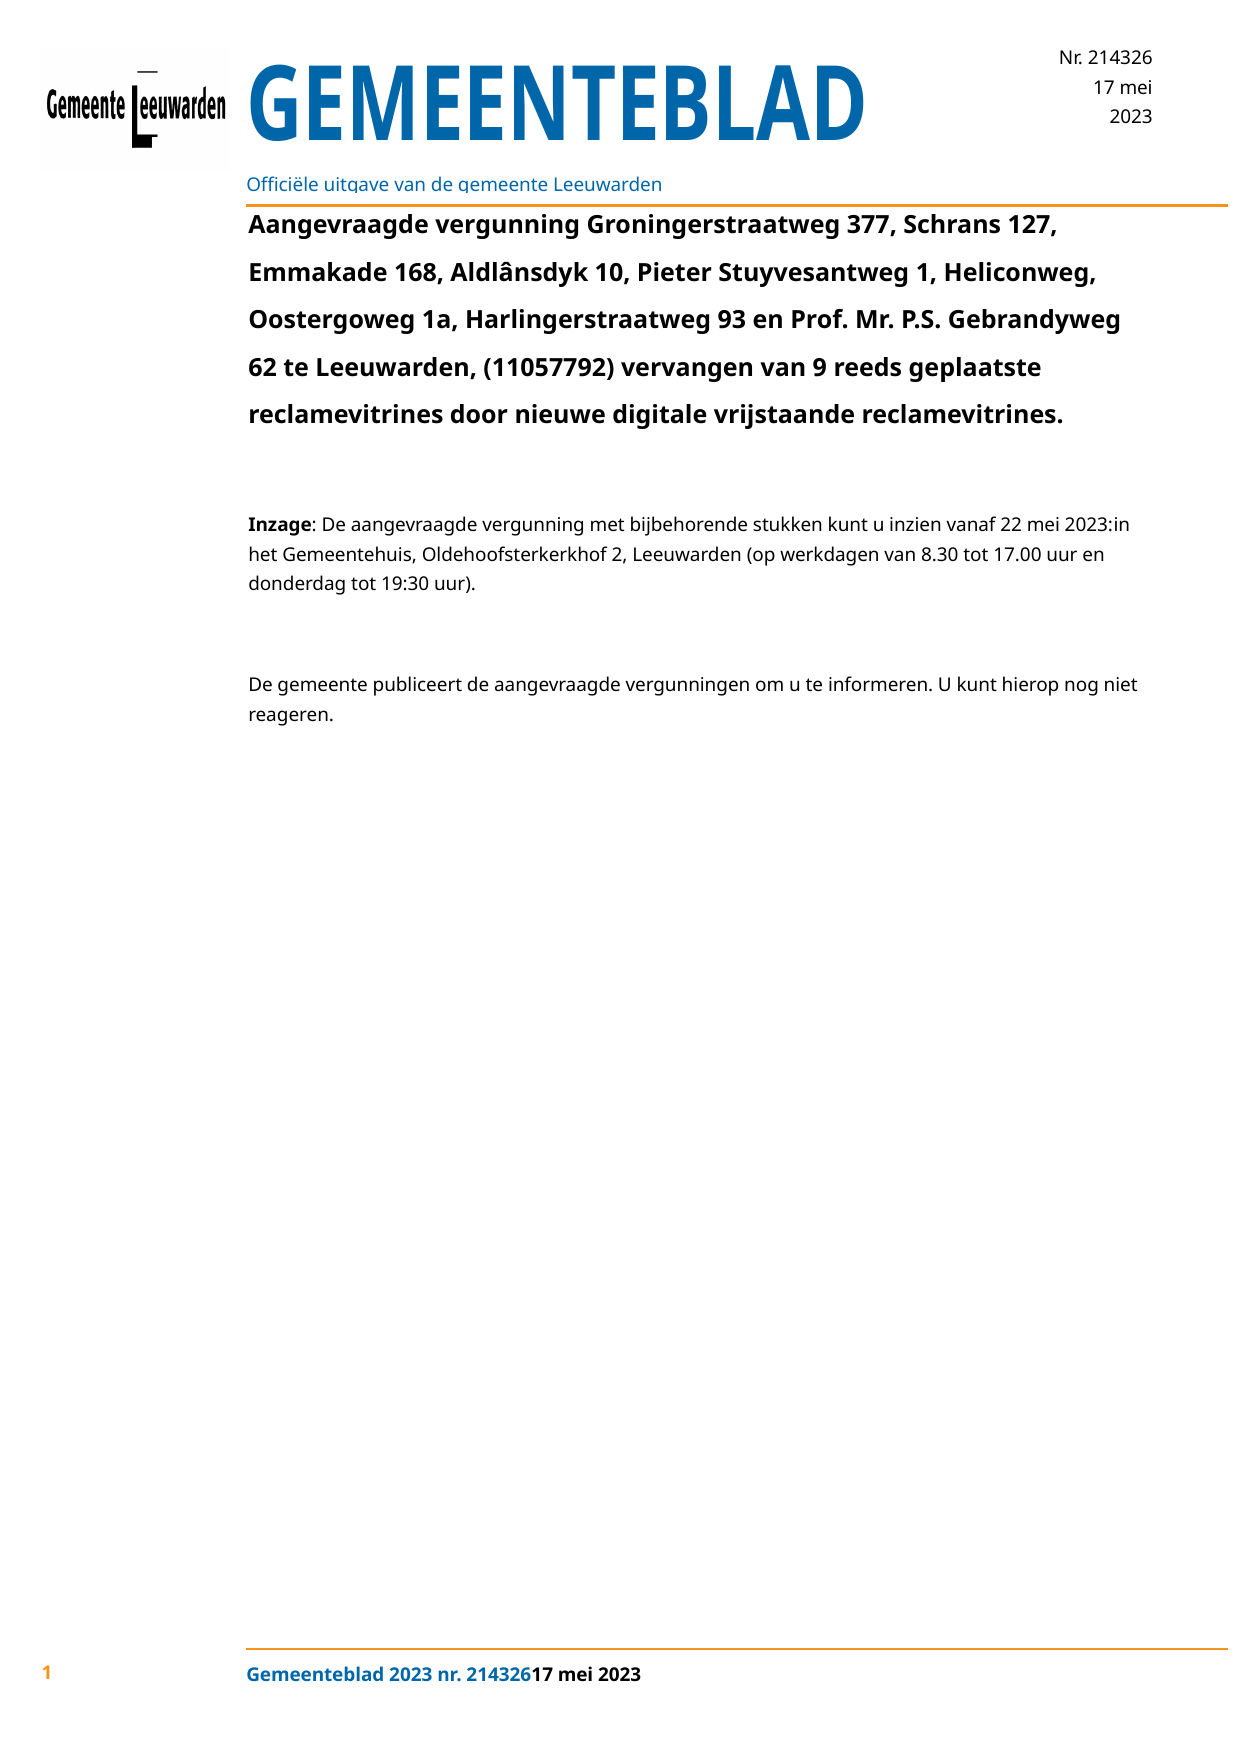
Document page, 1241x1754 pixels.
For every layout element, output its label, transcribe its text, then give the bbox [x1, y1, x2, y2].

picture [41, 47, 231, 172]
text De gemeente publiceert de aangevraagde vergunningen om u te informeren. U kunt hierop nog niet reageren. [248, 671, 1152, 726]
text Inzage: De aangevraagde vergunning met bijbehorende stukken kunt u inzien vanaf 22 mei 2023:in het Gemeentehuis, Oldehoofsterkerkhof 2, Leeuwarden (op werkdagen van 8.30 tot 17.00 uur en donderdag tot 19:30 uur). [248, 511, 1152, 596]
text Aangevraagde vergunning Groningerstraatweg 377, Schrans 127, Emmakade 168, Aldlânsdyk 10, Pieter Stuyvesantweg 1, Heliconweg, Oostergoweg 1a, Harlingerstraatweg 93 en Prof. Mr. P.S. Gebrandyweg 62 te Leeuwarden, (11057792) vervangen van 9 reeds geplaatste reclamevitrines door nieuwe digitale vrijstaande reclamevitrines. [248, 207, 1152, 431]
